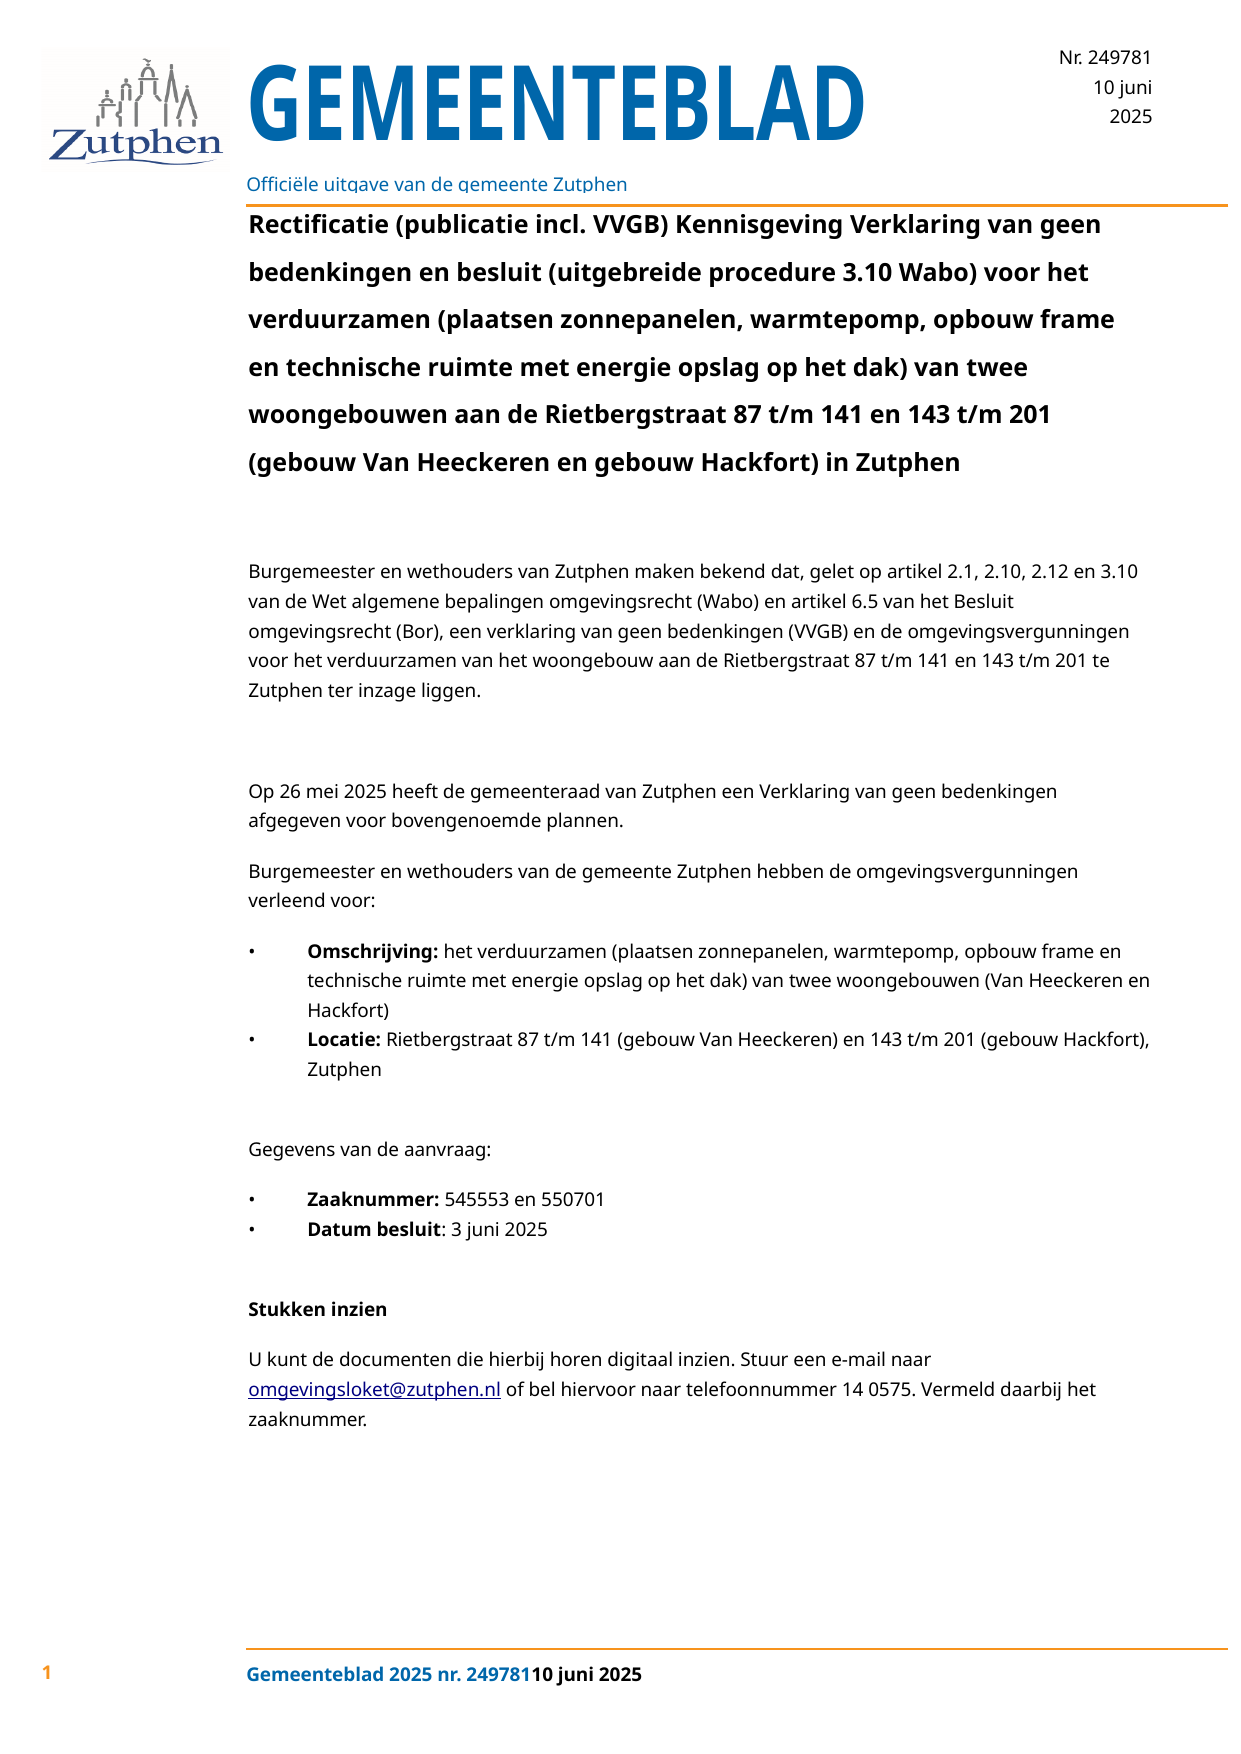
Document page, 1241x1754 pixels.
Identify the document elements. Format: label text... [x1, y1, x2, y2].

list Locatie: Rietbergstraat 87 t/m 141 (gebouw Van Heeckeren) en 143 t/m 201 (gebouw Hackfort), Zutphen [248, 1027, 1152, 1082]
text Gegevens van de aanvraag: [248, 1136, 1152, 1162]
text Stukken inzien [248, 1296, 1152, 1322]
text Burgemeester en wethouders van Zutphen maken bekend dat, gelet op artikel 2.1, 2.10, 2.12 en 3.10 van de Wet algemene bepalingen omgevingsrecht (Wabo) en artikel 6.5 van het Besluit omgevingsrecht (Bor), een verklaring van geen bedenkingen (VVGB) en de omgevingsvergunningen voor het verduurzamen van het woongebouw aan de Rietbergstraat 87 t/m 141 en 143 t/m 201 te Zutphen ter inzage liggen. [248, 559, 1152, 703]
text Rectificatie (publicatie incl. VVGB) Kennisgeving Verklaring van geen bedenkingen en besluit (uitgebreide procedure 3.10 Wabo) voor het verduurzamen (plaatsen zonnepanelen, warmtepomp, opbouw frame en technische ruimte met energie opslag op het dak) van twee woongebouwen aan de Rietbergstraat 87 t/m 141 en 143 t/m 201 (gebouw Van Heeckeren en gebouw Hackfort) in Zutphen [248, 207, 1152, 479]
list Zaaknummer: 545553 en 550701 [248, 1187, 1152, 1212]
text Op 26 mei 2025 heeft de gemeenteraad van Zutphen een Verklaring van geen bedenkingen afgegeven voor bovengenoemde plannen. [248, 778, 1152, 833]
text U kunt de documenten die hierbij horen digitaal inzien. Stuur een e-mail naar omgevingsloket@zutphen.nl of bel hiervoor naar telefoonnummer 14 0575. Vermeld daarbij het zaaknummer. [248, 1347, 1152, 1432]
list Datum besluit: 3 juni 2025 [248, 1216, 1152, 1242]
picture [41, 47, 231, 172]
list Omschrijving: het verduurzamen (plaatsen zonnepanelen, warmtepomp, opbouw frame en technische ruimte met energie opslag op het dak) van twee woongebouwen (Van Heeckeren en Hackfort) [248, 938, 1152, 1023]
text Burgemeester en wethouders van de gemeente Zutphen hebben de omgevingsvergunningen verleend voor: [248, 858, 1152, 913]
